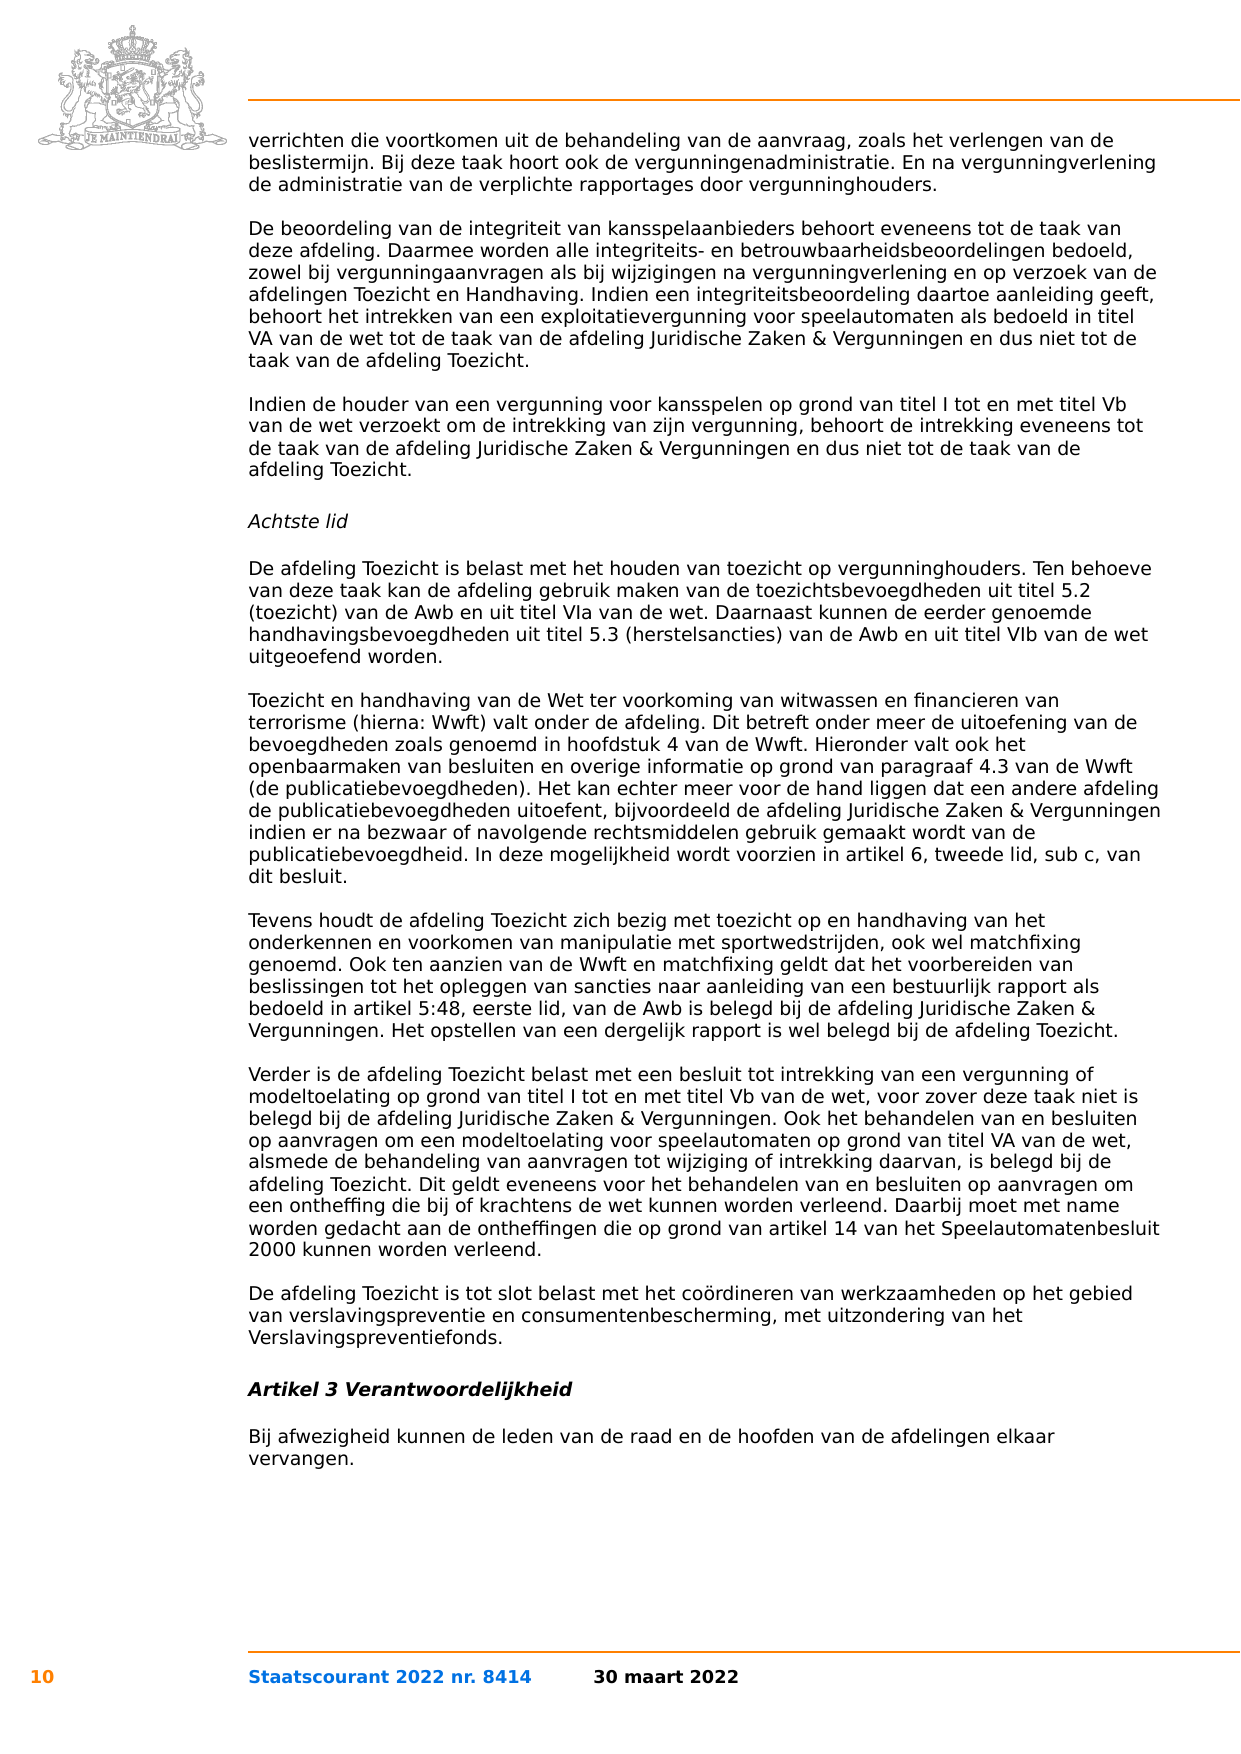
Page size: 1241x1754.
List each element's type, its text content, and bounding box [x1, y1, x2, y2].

text De afdeling Toezicht is tot slot belast met het coördineren van werkzaamheden op het gebied van verslavingspreventie en consumentenbescherming, met uitzondering van het Verslavingspreventiefonds. [248, 1283, 1163, 1349]
text Toezicht en handhaving van de Wet ter voorkoming van witwassen en financieren van terrorisme (hierna: Wwft) valt onder de afdeling. Dit betreft onder meer de uitoefening van de bevoegdheden zoals genoemd in hoofdstuk 4 van de Wwft. Hieronder valt ook het openbaarmaken van besluiten en overige informatie op grond van paragraaf 4.3 van de Wwft (de publicatiebevoegdheden). Het kan echter meer voor de hand liggen dat een andere afdeling de publicatiebevoegdheden uitoefent, bijvoordeeld de afdeling Juridische Zaken & Vergunningen indien er na bezwaar of navolgende rechtsmiddelen gebruik gemaakt wordt van de publicatiebevoegdheid. In deze mogelijkheid wordt voorzien in artikel 6, tweede lid, sub c, van dit besluit. [248, 690, 1163, 888]
text Bij afwezigheid kunnen de leden van de raad en de hoofden van de afdelingen elkaar vervangen. [248, 1426, 1163, 1470]
text verrichten die voortkomen uit de behandeling van de aanvraag, zoals het verlengen van de beslistermijn. Bij deze taak hoort ook de vergunningenadministratie. En na vergunningverlening de administratie van de verplichte rapportages door vergunninghouders. [248, 130, 1163, 196]
text Indien de houder van een vergunning voor kansspelen op grond van titel I tot en met titel Vb van de wet verzoekt om de intrekking van zijn vergunning, behoort de intrekking eveneens tot de taak van de afdeling Juridische Zaken & Vergunningen en dus niet tot de taak van de afdeling Toezicht. [248, 393, 1163, 481]
text De afdeling Toezicht is belast met het houden van toezicht op vergunninghouders. Ten behoeve van deze taak kan de afdeling gebruik maken van de toezichtsbevoegdheden uit titel 5.2 (toezicht) van de Awb en uit titel VIa van de wet. Daarnaast kunnen de eerder genoemde handhavingsbevoegdheden uit titel 5.3 (herstelsancties) van de Awb en uit titel VIb van de wet uitgeoefend worden. [248, 558, 1163, 668]
subtitle Achtste lid [248, 511, 1163, 533]
text Verder is de afdeling Toezicht belast met een besluit tot intrekking van een vergunning of modeltoelating op grond van titel I tot en met titel Vb van de wet, voor zover deze taak niet is belegd bij de afdeling Juridische Zaken & Vergunningen. Ook het behandelen van en besluiten op aanvragen om een modeltoelating voor speelautomaten op grond van titel VA van de wet, alsmede de behandeling van aanvragen tot wijziging of intrekking daarvan, is belegd bij de afdeling Toezicht. Dit geldt eveneens voor het behandelen van en besluiten op aanvragen om een ontheffing die bij of krachtens de wet kunnen worden verleend. Daarbij moet met name worden gedacht aan de ontheffingen die op grond van artikel 14 van het Speelautomatenbesluit 2000 kunnen worden verleend. [248, 1063, 1163, 1261]
subtitle Artikel 3 Verantwoordelijkheid [248, 1379, 1163, 1401]
text Tevens houdt de afdeling Toezicht zich bezig met toezicht op en handhaving van het onderkennen en voorkomen van manipulatie met sportwedstrijden, ook wel matchfixing genoemd. Ook ten aanzien van de Wwft en matchfixing geldt dat het voorbereiden van beslissingen tot het opleggen van sancties naar aanleiding van een bestuurlijk rapport als bedoeld in artikel 5:48, eerste lid, van de Awb is belegd bij de afdeling Juridische Zaken & Vergunningen. Het opstellen van een dergelijk rapport is wel belegd bij de afdeling Toezicht. [248, 910, 1163, 1042]
picture [38, 25, 227, 150]
text De beoordeling van de integriteit van kansspelaanbieders behoort eveneens tot de taak van deze afdeling. Daarmee worden alle integriteits- en betrouwbaarheidsbeoordelingen bedoeld, zowel bij vergunningaanvragen als bij wijzigingen na vergunningverlening en op verzoek van de afdelingen Toezicht en Handhaving. Indien een integriteitsbeoordeling daartoe aanleiding geeft, behoort het intrekken van een exploitatievergunning voor speelautomaten als bedoeld in titel VA van de wet tot de taak van de afdeling Juridische Zaken & Vergunningen en dus niet tot de taak van de afdeling Toezicht. [248, 218, 1163, 372]
